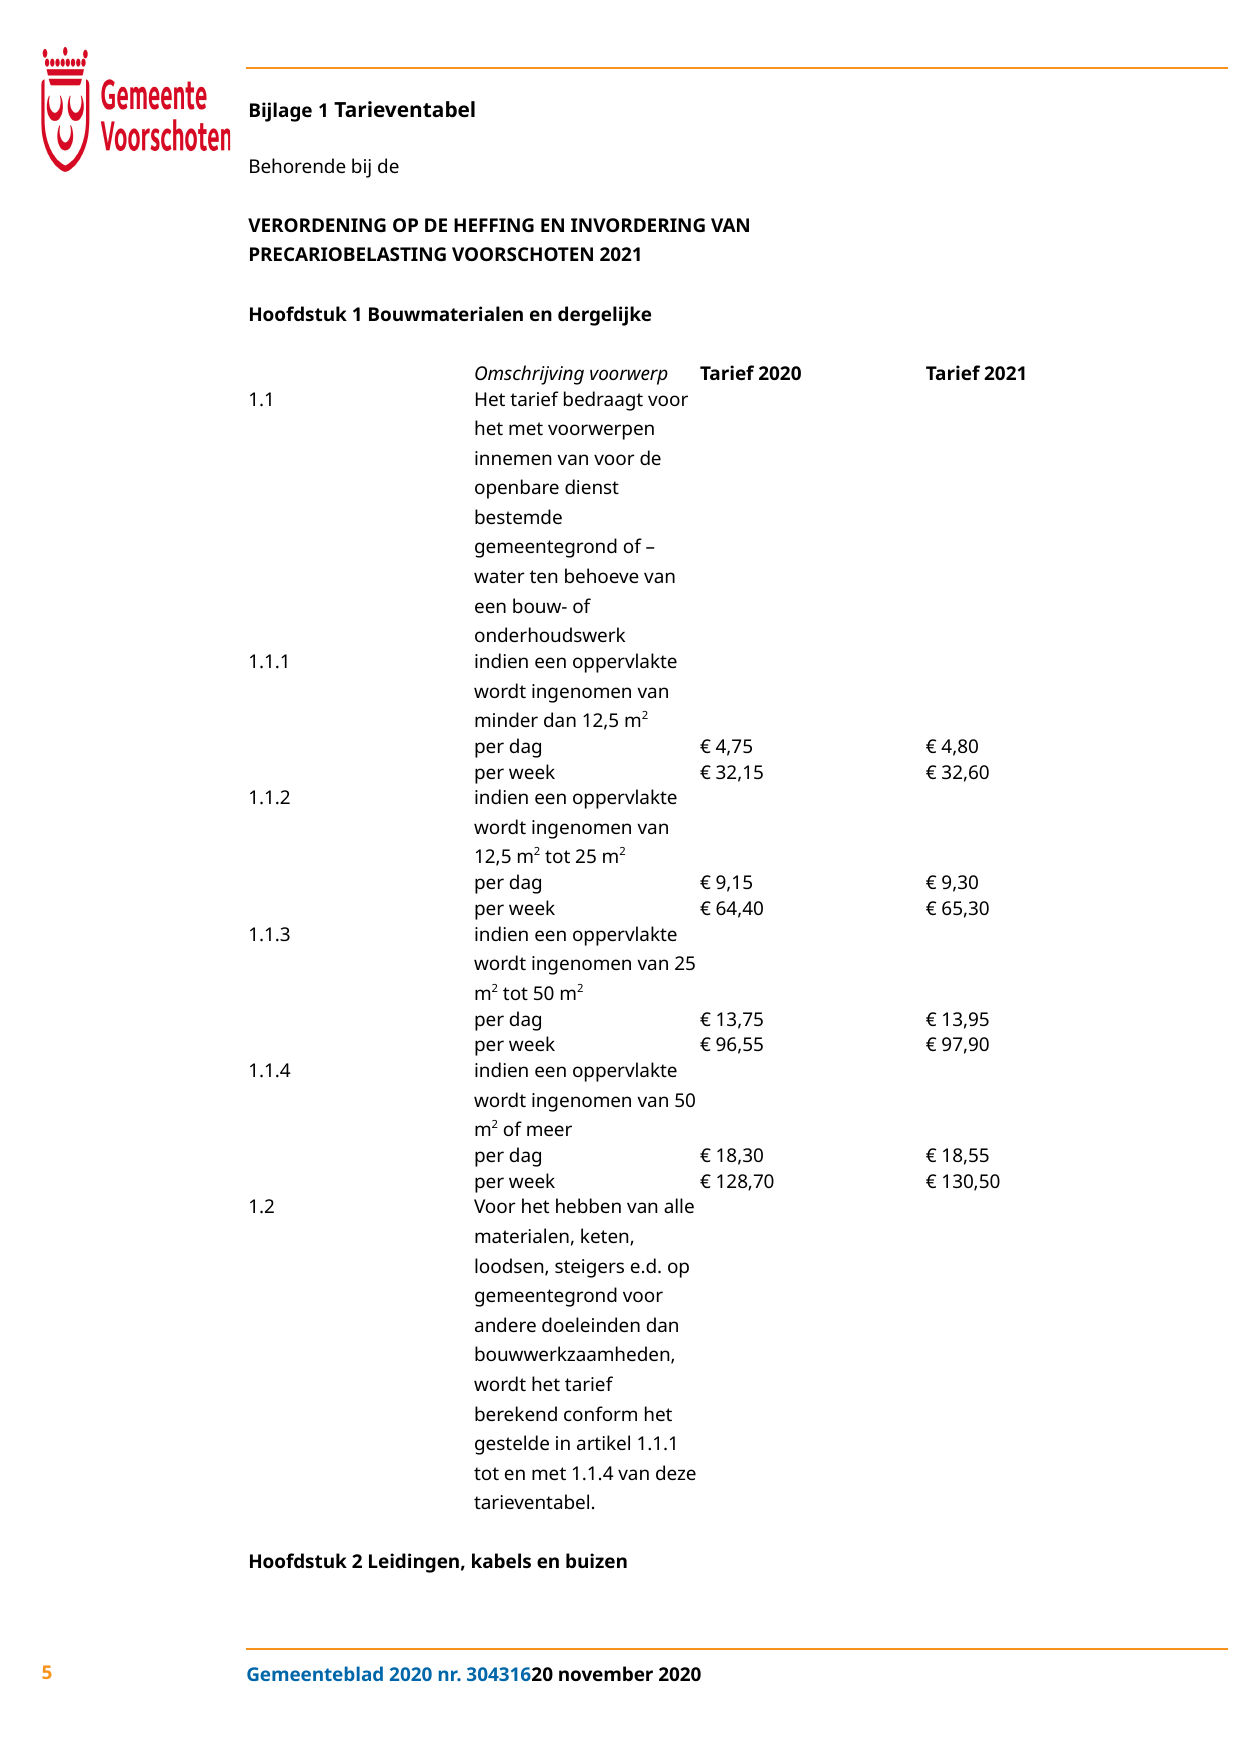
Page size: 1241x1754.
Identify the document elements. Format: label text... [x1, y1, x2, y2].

table_header Tarief 2021 [926, 360, 1152, 386]
table_cell 1.2 [248, 1194, 474, 1515]
table_cell per dag [474, 1142, 700, 1168]
table_cell per week [474, 1168, 700, 1194]
table_cell € 9,30 [926, 870, 1152, 895]
table_cell € 9,15 [700, 870, 926, 895]
table_header Omschrijving voorwerp [474, 360, 700, 386]
table_cell per dag [474, 1006, 700, 1032]
table_cell indien een oppervlakte wordt ingenomen van 50 m2 of meer [474, 1057, 700, 1142]
table_cell per week [474, 1032, 700, 1057]
table_cell € 65,30 [926, 895, 1152, 921]
table_cell € 18,55 [926, 1142, 1152, 1168]
table_cell [248, 1168, 474, 1194]
table_cell € 4,75 [700, 733, 926, 759]
table_cell € 13,75 [700, 1006, 926, 1032]
table_cell Het tarief bedraagt voor het met voorwerpen innemen van voor de openbare dienst bestemde gemeentegrond of –water ten behoeve van een bouw- of onderhoudswerk [474, 386, 700, 648]
table_cell 1.1 [248, 386, 474, 648]
text VERORDENING OP DE HEFFING EN INVORDERING VAN [248, 212, 1152, 238]
table_cell 1.1.2 [248, 785, 474, 869]
table_cell [926, 921, 1152, 1006]
table_cell [926, 1194, 1152, 1515]
table_cell indien een oppervlakte wordt ingenomen van 12,5 m2 tot 25 m2 [474, 785, 700, 869]
table_cell per week [474, 895, 700, 921]
text PRECARIOBELASTING VOORSCHOTEN 2021 [248, 242, 1152, 267]
table_cell [926, 386, 1152, 648]
table_cell per week [474, 759, 700, 784]
table_cell indien een oppervlakte wordt ingenomen van minder dan 12,5 m2 [474, 648, 700, 733]
table_cell € 97,90 [926, 1032, 1152, 1057]
table_cell [248, 759, 474, 784]
table_cell € 130,50 [926, 1168, 1152, 1194]
table_cell [248, 870, 474, 895]
text Behorende bij de [248, 153, 1152, 179]
table_cell € 18,30 [700, 1142, 926, 1168]
table_cell € 64,40 [700, 895, 926, 921]
picture [41, 47, 231, 172]
text Hoofdstuk 1 Bouwmaterialen en dergelijke [248, 301, 1152, 327]
table_cell [700, 921, 926, 1006]
table_cell € 32,15 [700, 759, 926, 784]
table_cell per dag [474, 870, 700, 895]
table_cell [248, 1142, 474, 1168]
table_cell [700, 1057, 926, 1142]
table_cell [700, 785, 926, 869]
table_header Tarief 2020 [700, 360, 926, 386]
table_cell € 32,60 [926, 759, 1152, 784]
table_cell [926, 785, 1152, 869]
table_cell € 128,70 [700, 1168, 926, 1194]
table_cell indien een oppervlakte wordt ingenomen van 25 m2 tot 50 m2 [474, 921, 700, 1006]
table_cell [926, 1057, 1152, 1142]
text Bijlage 1 Tarieventabel [248, 95, 1152, 123]
table_cell € 4,80 [926, 733, 1152, 759]
table_cell [700, 386, 926, 648]
table_header [248, 360, 474, 386]
table_cell 1.1.4 [248, 1057, 474, 1142]
table_cell [248, 1032, 474, 1057]
table_cell [700, 1194, 926, 1515]
table_cell 1.1.3 [248, 921, 474, 1006]
table_cell 1.1.1 [248, 648, 474, 733]
table_cell [248, 1006, 474, 1032]
table_cell € 96,55 [700, 1032, 926, 1057]
table_cell [248, 895, 474, 921]
table_cell € 13,95 [926, 1006, 1152, 1032]
table_cell per dag [474, 733, 700, 759]
table_cell [926, 648, 1152, 733]
table_cell Voor het hebben van alle materialen, keten, loodsen, steigers e.d. op gemeentegrond voor andere doeleinden dan bouwwerkzaamheden, wordt het tarief berekend conform het gestelde in artikel 1.1.1 tot en met 1.1.4 van deze tarieventabel. [474, 1194, 700, 1515]
text Hoofdstuk 2 Leidingen, kabels en buizen [248, 1548, 1152, 1574]
table_cell [700, 648, 926, 733]
table_cell [248, 733, 474, 759]
